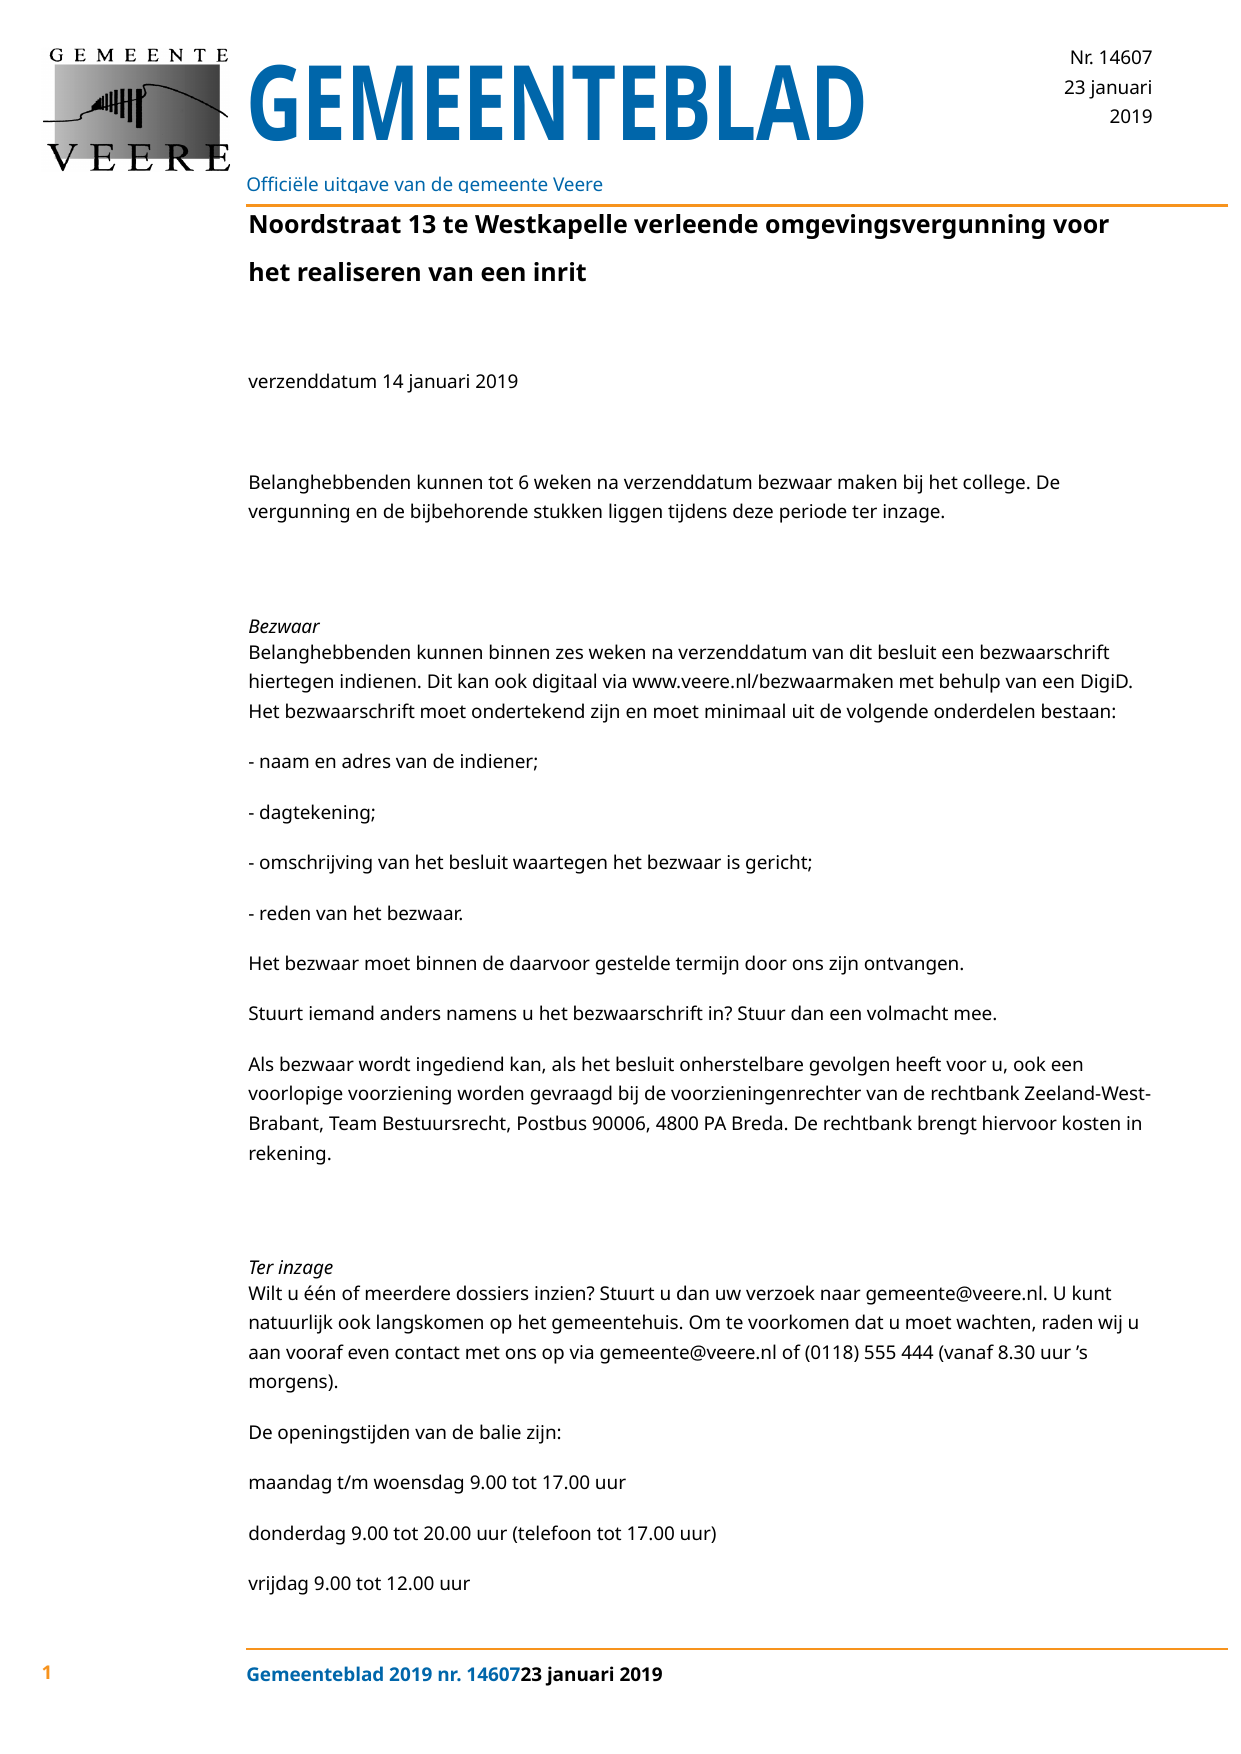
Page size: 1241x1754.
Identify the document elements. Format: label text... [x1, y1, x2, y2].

text Bezwaar [248, 613, 1152, 639]
text - reden van het bezwaar. [248, 900, 1152, 925]
text - dagtekening; [248, 799, 1152, 824]
text - omschrijving van het besluit waartegen het bezwaar is gericht; [248, 849, 1152, 875]
text Belanghebbenden kunnen tot 6 weken na verzenddatum bezwaar maken bij het college. De vergunning en de bijbehorende stukken liggen tijdens deze periode ter inzage. [248, 469, 1152, 524]
text donderdag 9.00 tot 20.00 uur (telefoon tot 17.00 uur) [248, 1520, 1152, 1546]
text Noordstraat 13 te Westkapelle verleende omgevingsvergunning voor het realiseren van een inrit [248, 207, 1152, 288]
text Belanghebbenden kunnen binnen zes weken na verzenddatum van dit besluit een bezwaarschrift hiertegen indienen. Dit kan ook digitaal via www.veere.nl/bezwaarmaken met behulp van een DigiD. Het bezwaarschrift moet ondertekend zijn en moet minimaal uit de volgende onderdelen bestaan: [248, 639, 1152, 724]
text vrijdag 9.00 tot 12.00 uur [248, 1570, 1152, 1596]
text De openingstijden van de balie zijn: [248, 1419, 1152, 1445]
text Wilt u één of meerdere dossiers inzien? Stuurt u dan uw verzoek naar gemeente@veere.nl. U kunt natuurlijk ook langskomen op het gemeentehuis. Om te voorkomen dat u moet wachten, raden wij u aan vooraf even contact met ons op via gemeente@veere.nl of (0118) 555 444 (vanaf 8.30 uur ’s morgens). [248, 1280, 1152, 1394]
text Stuurt iemand anders namens u het bezwaarschrift in? Stuur dan een volmacht mee. [248, 1001, 1152, 1026]
text maandag t/m woensdag 9.00 tot 17.00 uur [248, 1469, 1152, 1495]
picture [41, 47, 231, 172]
text verzenddatum 14 januari 2019 [248, 368, 1152, 394]
text Het bezwaar moet binnen de daarvoor gestelde termijn door ons zijn ontvangen. [248, 950, 1152, 976]
text Als bezwaar wordt ingediend kan, als het besluit onherstelbare gevolgen heeft voor u, ook een voorlopige voorziening worden gevraagd bij de voorzieningenrechter van de rechtbank Zeeland-West-Brabant, Team Bestuursrecht, Postbus 90006, 4800 PA Breda. De rechtbank brengt hiervoor kosten in rekening. [248, 1051, 1152, 1165]
text - naam en adres van de indiener; [248, 748, 1152, 774]
text Ter inzage [248, 1254, 1152, 1280]
